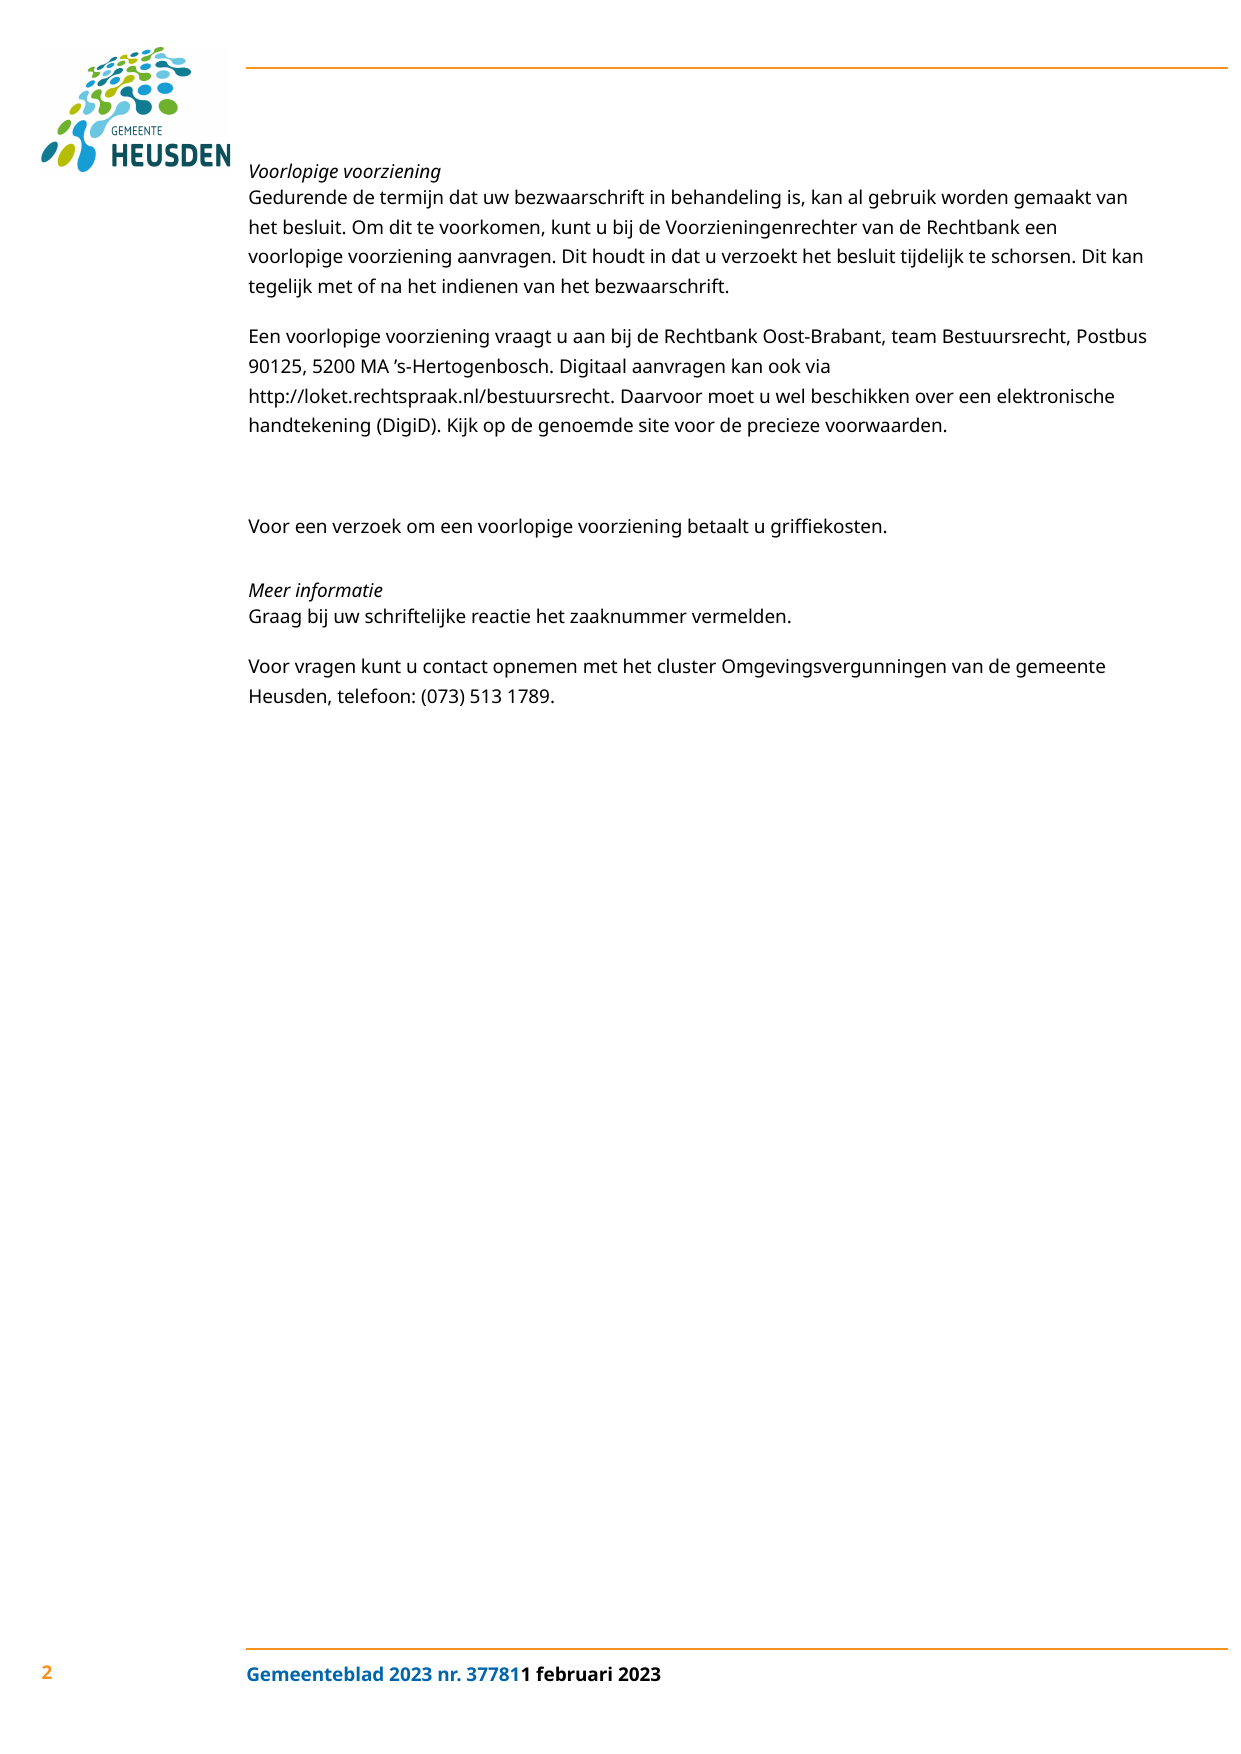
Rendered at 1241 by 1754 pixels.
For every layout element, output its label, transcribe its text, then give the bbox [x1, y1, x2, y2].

text Een voorlopige voorziening vraagt u aan bij de Rechtbank Oost-Brabant, team Bestuursrecht, Postbus 90125, 5200 MA ’s-Hertogenbosch. Digitaal aanvragen kan ook via http://loket.rechtspraak.nl/bestuursrecht. Daarvoor moet u wel beschikken over een elektronische handtekening (DigiD). Kijk op de genoemde site voor de precieze voorwaarden. [248, 324, 1152, 438]
picture [41, 47, 231, 172]
text Voor vragen kunt u contact opnemen met het cluster Omgevingsvergunningen van de gemeente Heusden, telefoon: (073) 513 1789. [248, 653, 1152, 709]
text Voor een verzoek om een voorlopige voorziening betaalt u griffiekosten. [248, 513, 1152, 539]
text Voorlopige voorziening [248, 159, 1152, 184]
text Gedurende de termijn dat uw bezwaarschrift in behandeling is, kan al gebruik worden gemaakt van het besluit. Om dit te voorkomen, kunt u bij de Voorzieningenrechter van de Rechtbank een voorlopige voorziening aanvragen. Dit houdt in dat u verzoekt het besluit tijdelijk te schorsen. Dit kan tegelijk met of na het indienen van het bezwaarschrift. [248, 184, 1152, 299]
text Meer informatie [248, 577, 1152, 603]
text Graag bij uw schriftelijke reactie het zaaknummer vermelden. [248, 603, 1152, 629]
